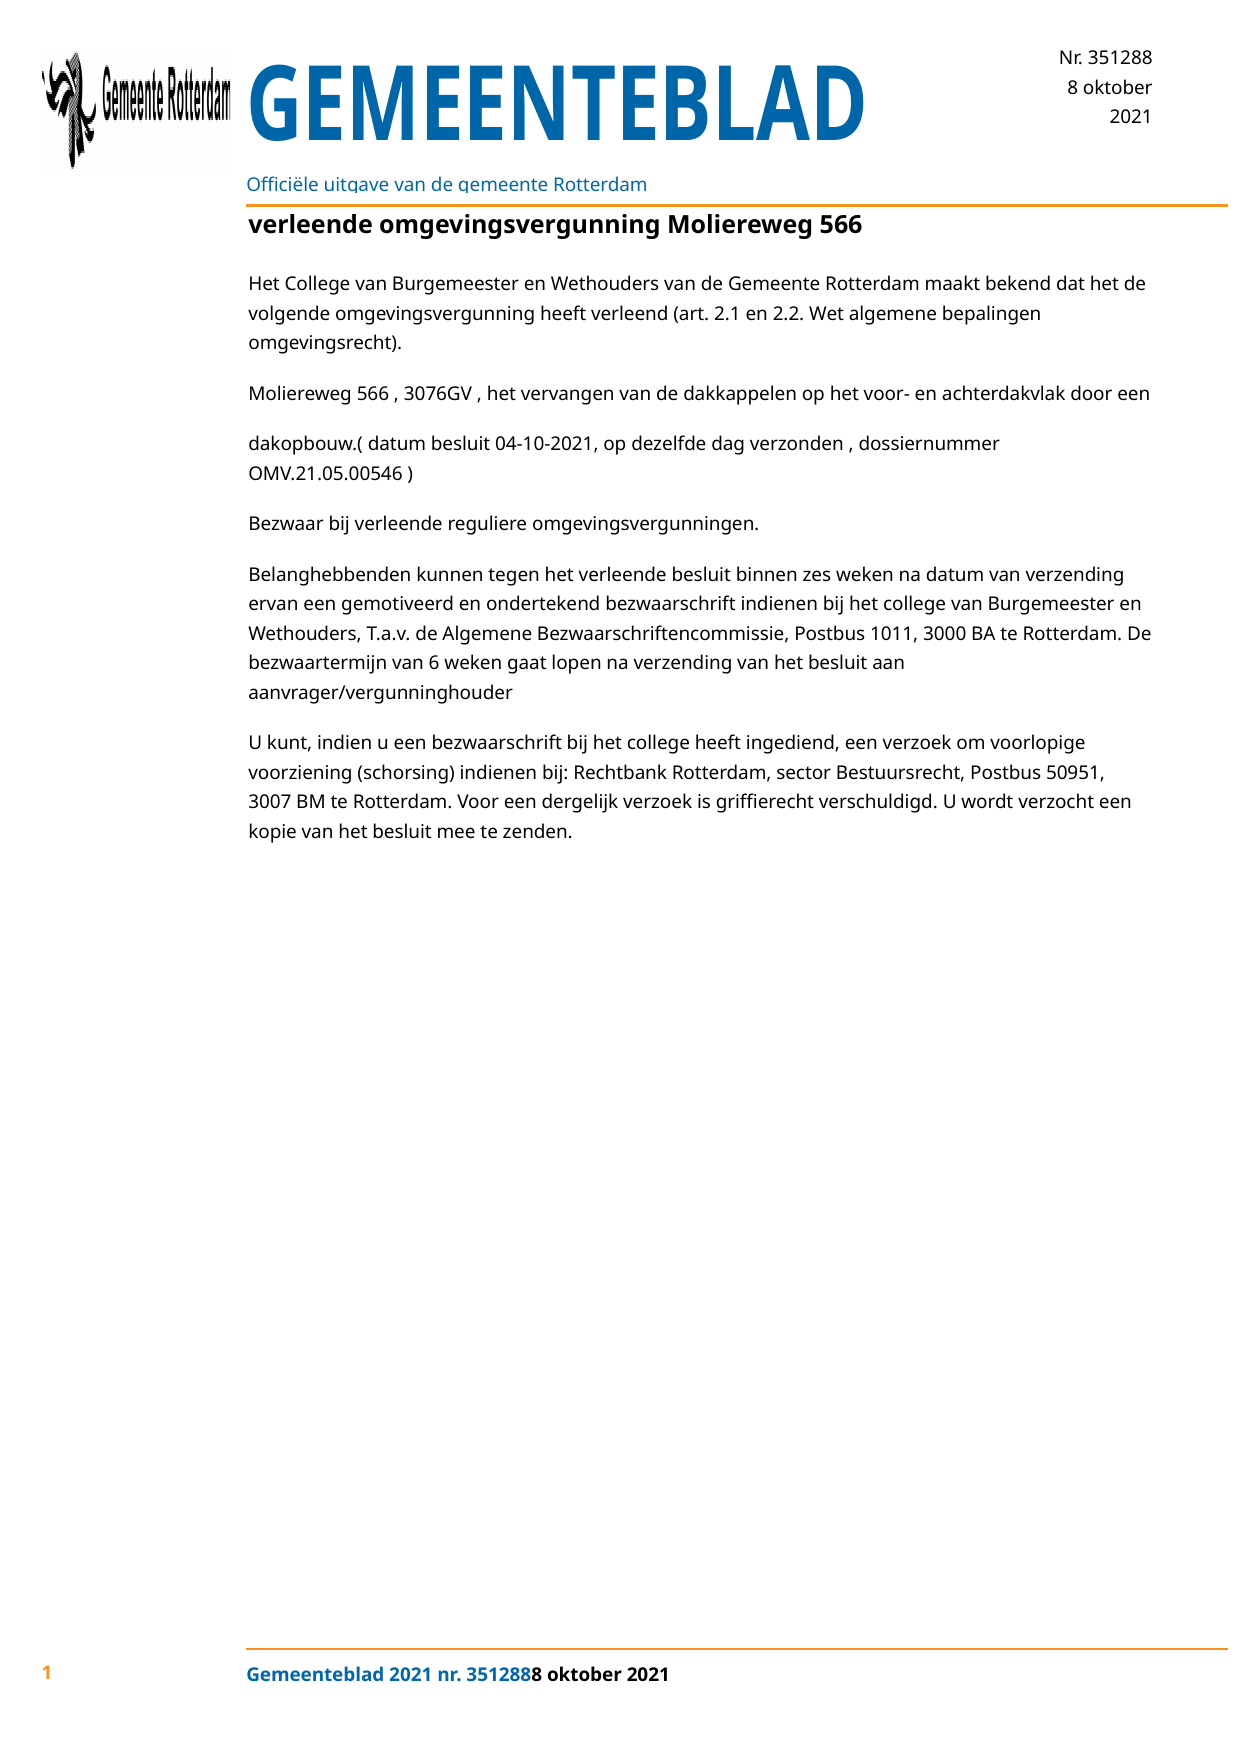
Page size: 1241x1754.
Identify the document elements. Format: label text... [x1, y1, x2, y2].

picture [41, 47, 231, 172]
text Het College van Burgemeester en Wethouders van de Gemeente Rotterdam maakt bekend dat het de volgende omgevingsvergunning heeft verleend (art. 2.1 en 2.2. Wet algemene bepalingen omgevingsrecht). [248, 270, 1152, 355]
text Belanghebbenden kunnen tegen het verleende besluit binnen zes weken na datum van verzending ervan een gemotiveerd en ondertekend bezwaarschrift indienen bij het college van Burgemeester en Wethouders, T.a.v. de Algemene Bezwaarschriftencommissie, Postbus 1011, 3000 BA te Rotterdam. De bezwaartermijn van 6 weken gaat lopen na verzending van het besluit aan aanvrager/vergunninghouder [248, 561, 1152, 705]
text U kunt, indien u een bezwaarschrift bij het college heeft ingediend, een verzoek om voorlopige voorziening (schorsing) indienen bij: Rechtbank Rotterdam, sector Bestuursrecht, Postbus 50951, 3007 BM te Rotterdam. Voor een dergelijk verzoek is griffierecht verschuldigd. U wordt verzocht een kopie van het besluit mee te zenden. [248, 729, 1152, 844]
text Moliereweg 566 , 3076GV , het vervangen van de dakkappelen op het voor- en achterdakvlak door een [248, 380, 1152, 406]
text verleende omgevingsvergunning Moliereweg 566 [248, 207, 1152, 241]
text Bezwaar bij verleende reguliere omgevingsvergunningen. [248, 510, 1152, 536]
text dakopbouw.( datum besluit 04-10-2021, op dezelfde dag verzonden , dossiernummer OMV.21.05.00546 ) [248, 430, 1152, 486]
